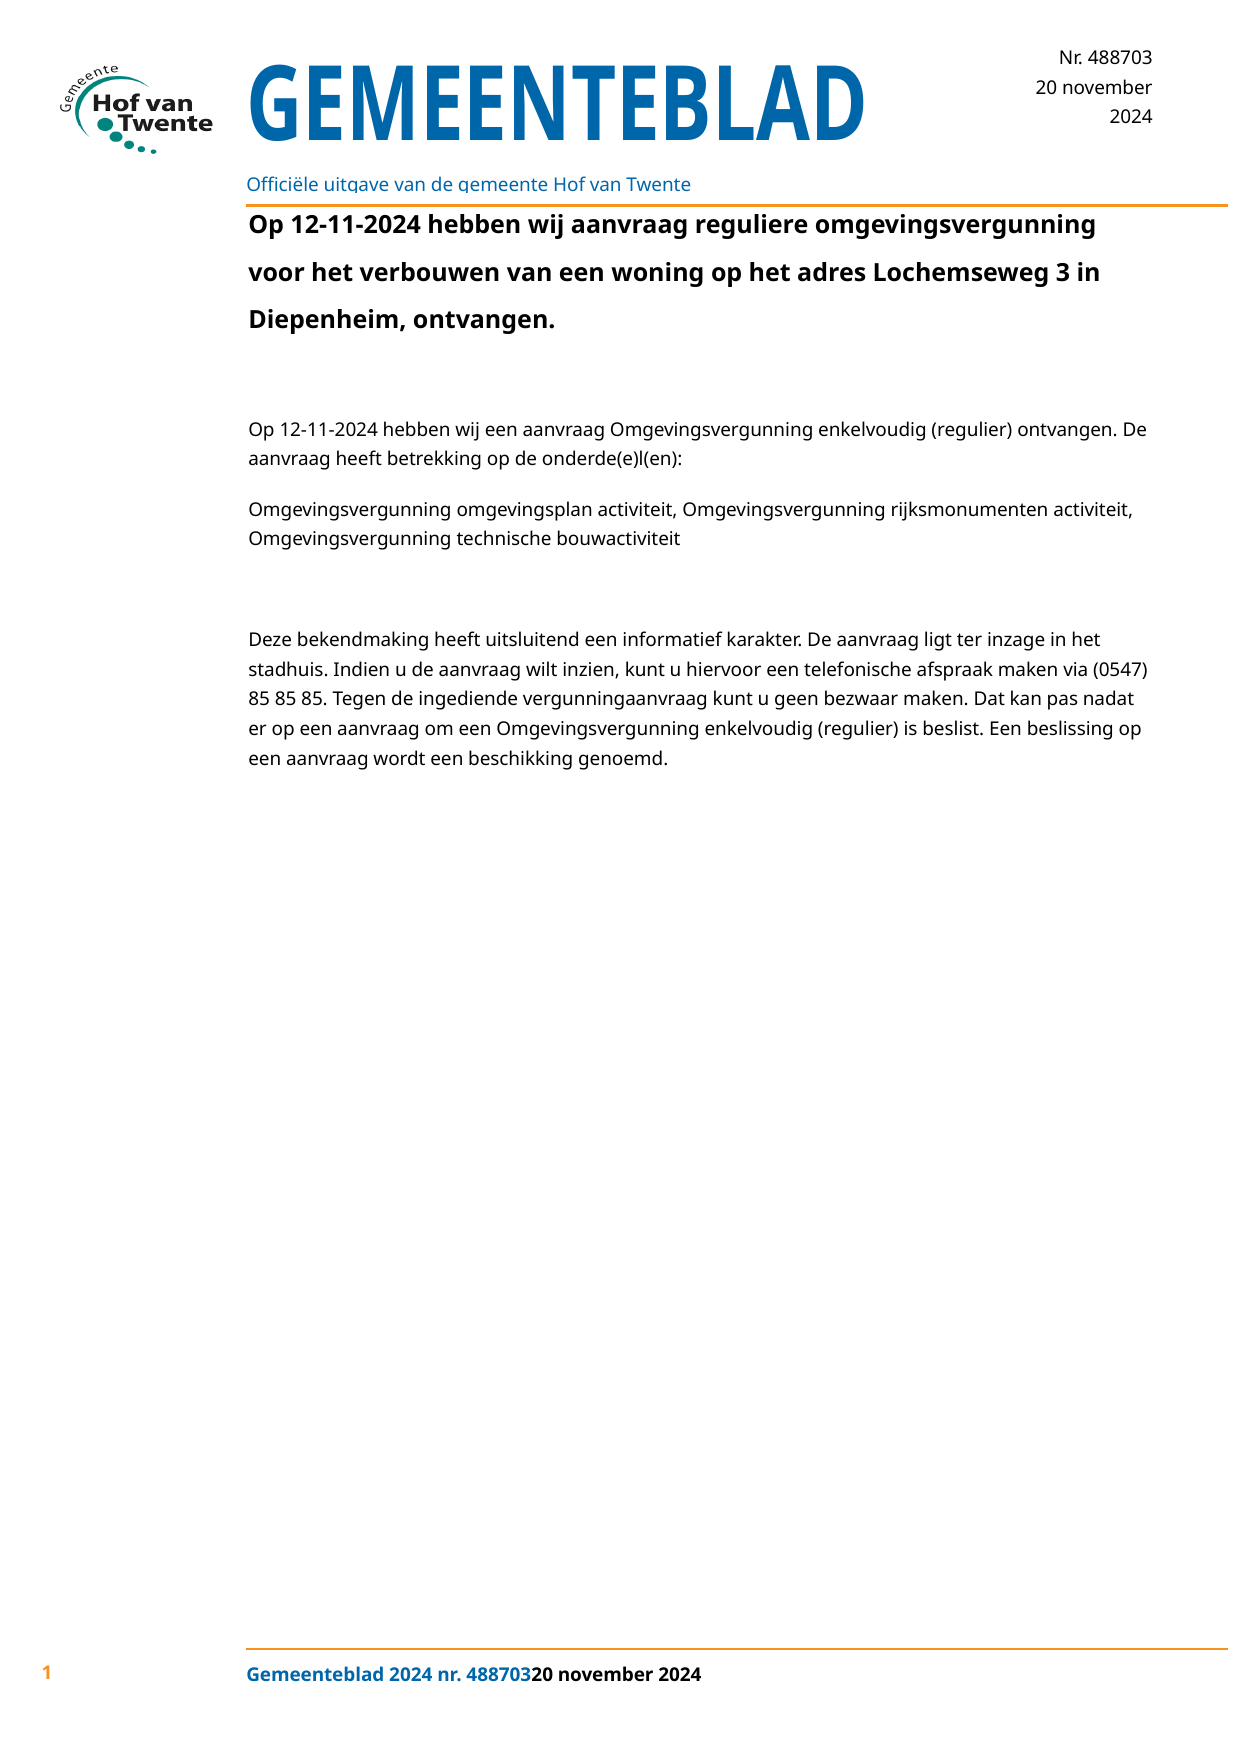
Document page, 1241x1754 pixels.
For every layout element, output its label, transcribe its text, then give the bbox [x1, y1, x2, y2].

picture [41, 47, 231, 172]
text Op 12-11-2024 hebben wij een aanvraag Omgevingsvergunning enkelvoudig (regulier) ontvangen. De aanvraag heeft betrekking op de onderde(e)l(en): [248, 416, 1152, 471]
text Op 12-11-2024 hebben wij aanvraag reguliere omgevingsvergunning voor het verbouwen van een woning op het adres Lochemseweg 3 in Diepenheim, ontvangen. [248, 207, 1152, 336]
text Deze bekendmaking heeft uitsluitend een informatief karakter. De aanvraag ligt ter inzage in het stadhuis. Indien u de aanvraag wilt inzien, kunt u hiervoor een telefonische afspraak maken via (0547) 85 85 85. Tegen de ingediende vergunningaanvraag kunt u geen bezwaar maken. Dat kan pas nadat er op een aanvraag om een Omgevingsvergunning enkelvoudig (regulier) is beslist. Een beslissing op een aanvraag wordt een beschikking genoemd. [248, 626, 1152, 770]
text Omgevingsvergunning omgevingsplan activiteit, Omgevingsvergunning rijksmonumenten activiteit, Omgevingsvergunning technische bouwactiviteit [248, 496, 1152, 551]
